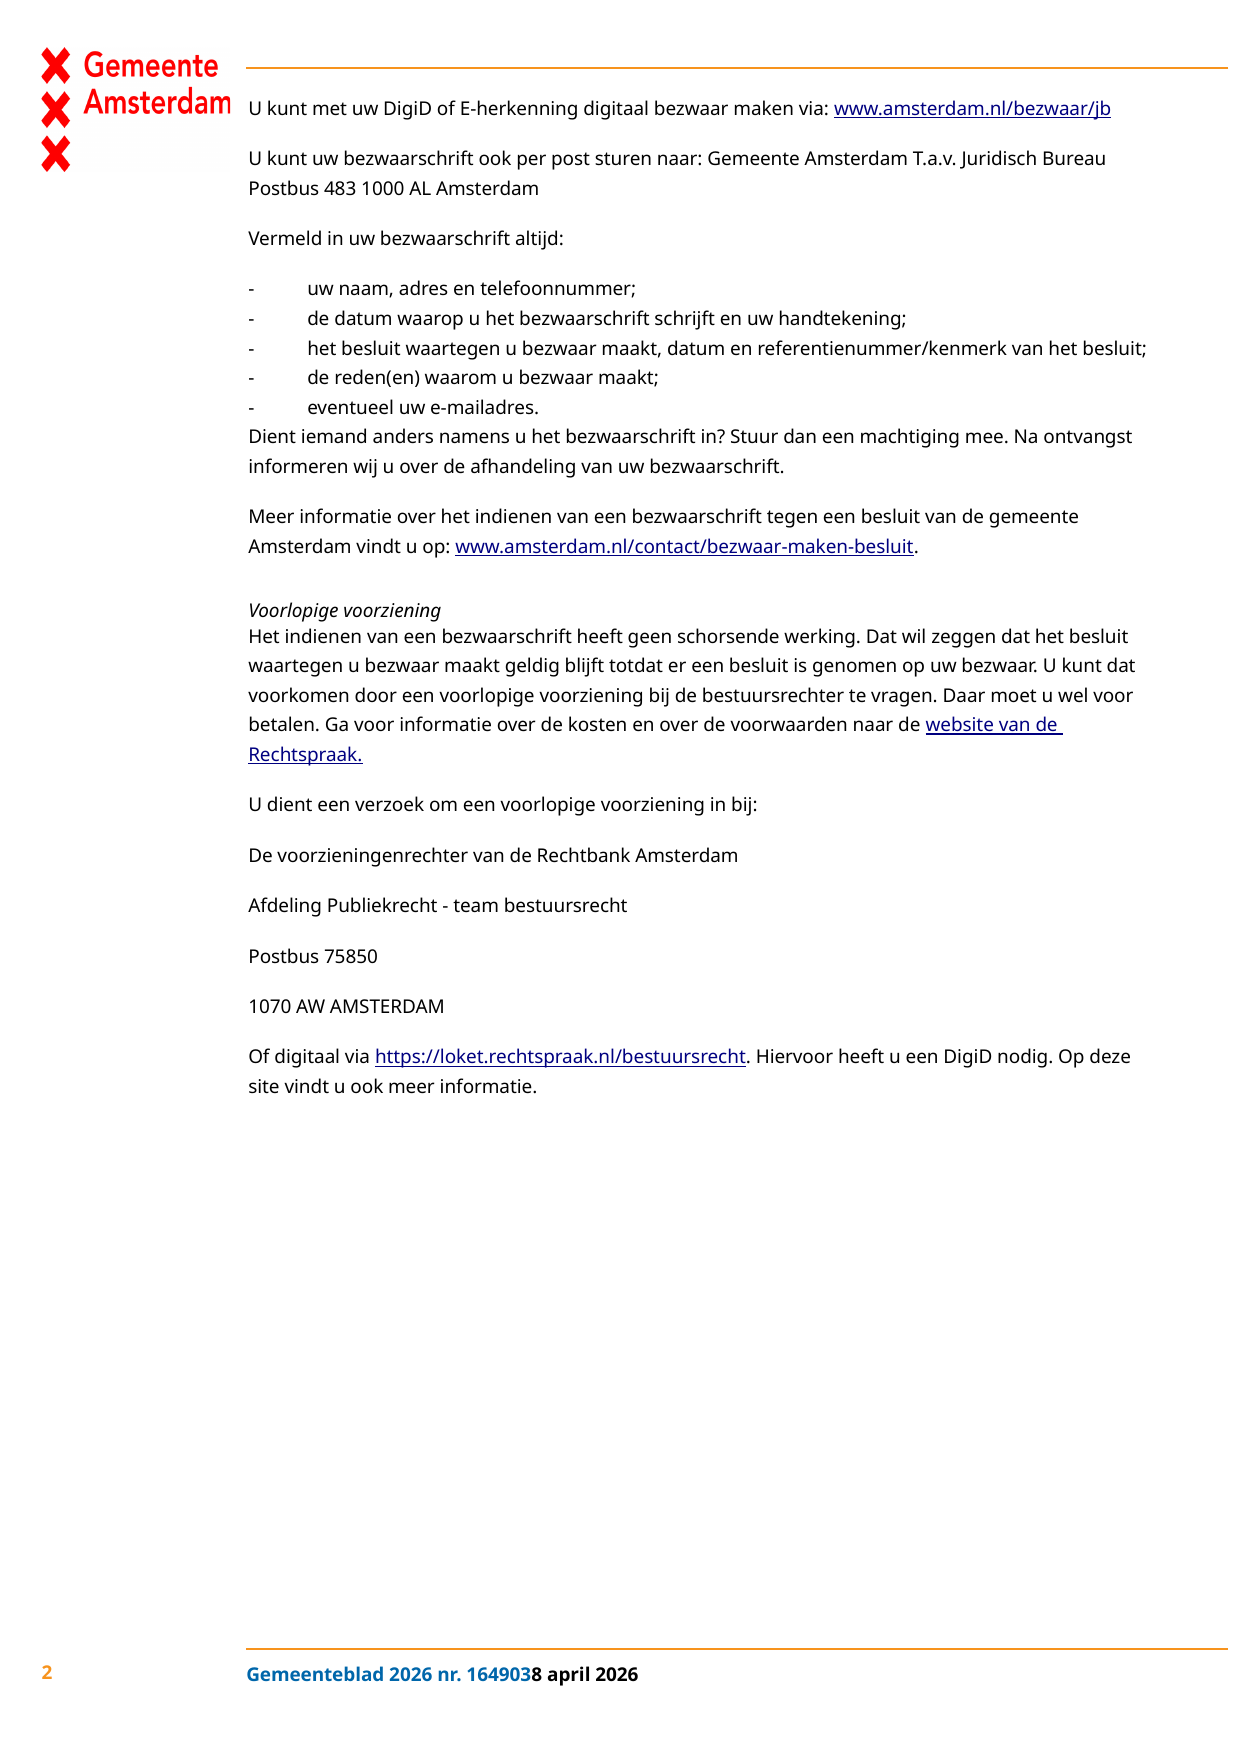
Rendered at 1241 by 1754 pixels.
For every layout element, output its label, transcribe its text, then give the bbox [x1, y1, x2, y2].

text De voorzieningenrechter van de Rechtbank Amsterdam [248, 842, 1152, 868]
text Afdeling Publiekrecht - team bestuursrecht [248, 892, 1152, 918]
list het besluit waartegen u bezwaar maakt, datum en referentienummer/kenmerk van het besluit; [248, 335, 1152, 361]
text Meer informatie over het indienen van een bezwaarschrift tegen een besluit van de gemeente Amsterdam vindt u op: www.amsterdam.nl/contact/bezwaar-maken-besluit. [248, 503, 1152, 559]
text Het indienen van een bezwaarschrift heeft geen schorsende werking. Dat wil zeggen dat het besluit waartegen u bezwaar maakt geldig blijft totdat er een besluit is genomen op uw bezwaar. U kunt dat voorkomen door een voorlopige voorziening bij de bestuursrechter te vragen. Daar moet u wel voor betalen. Ga voor informatie over de kosten en over de voorwaarden naar de website van de Rechtspraak. [248, 623, 1152, 767]
text Of digitaal via https://loket.rechtspraak.nl/bestuursrecht. Hiervoor heeft u een DigiD nodig. Op deze site vindt u ook meer informatie. [248, 1044, 1152, 1099]
text 1070 AW AMSTERDAM [248, 993, 1152, 1019]
text U kunt met uw DigiD of E-herkenning digitaal bezwaar maken via: www.amsterdam.nl/bezwaar/jb [248, 95, 1152, 121]
list uw naam, adres en telefoonnummer; [248, 276, 1152, 301]
list de reden(en) waarom u bezwaar maakt; [248, 364, 1152, 390]
text Postbus 75850 [248, 943, 1152, 968]
picture [41, 47, 231, 172]
list eventueel uw e-mailadres. [248, 394, 1152, 420]
list de datum waarop u het bezwaarschrift schrijft en uw handtekening; [248, 305, 1152, 331]
text Dient iemand anders namens u het bezwaarschrift in? Stuur dan een machtiging mee. Na ontvangst informeren wij u over de afhandeling van uw bezwaarschrift. [248, 423, 1152, 479]
text Voorlopige voorziening [248, 597, 1152, 623]
text Vermeld in uw bezwaarschrift altijd: [248, 225, 1152, 251]
text U kunt uw bezwaarschrift ook per post sturen naar: Gemeente Amsterdam T.a.v. Juridisch Bureau Postbus 483 1000 AL Amsterdam [248, 145, 1152, 201]
text U dient een verzoek om een voorlopige voorziening in bij: [248, 792, 1152, 817]
